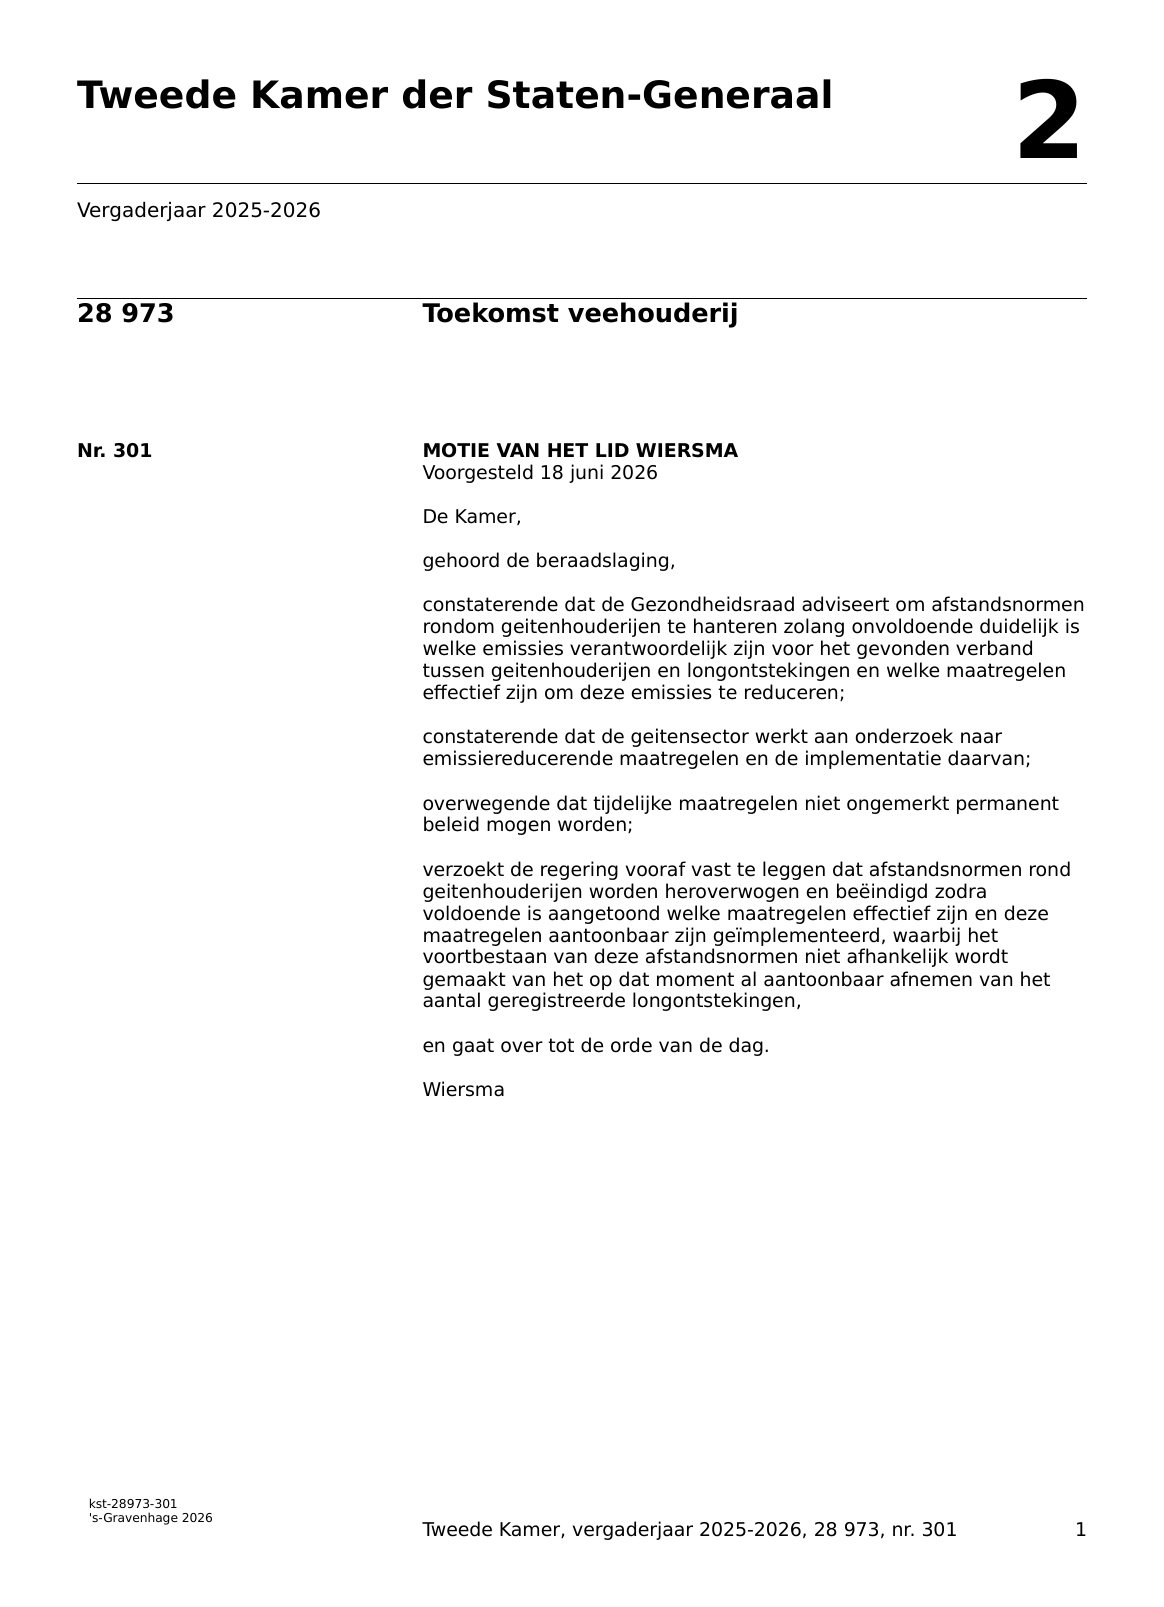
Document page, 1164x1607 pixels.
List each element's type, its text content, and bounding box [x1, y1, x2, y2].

text De Kamer, [422, 506, 1087, 528]
subtitle 28 973 Toekomst veehouderij [77, 299, 1087, 329]
text overwegende dat tijdelijke maatregelen niet ongemerkt permanent beleid mogen worden; [422, 792, 1087, 836]
text gehoord de beraadslaging, [422, 550, 1087, 572]
text constaterende dat de Gezondheidsraad adviseert om afstandsnormen rondom geitenhouderijen te hanteren zolang onvoldoende duidelijk is welke emissies verantwoordelijk zijn voor het gevonden verband tussen geitenhouderijen en longontstekingen en welke maatregelen effectief zijn om deze emissies te reduceren; [422, 594, 1087, 704]
table_cell Vergaderjaar 2025-2026 [77, 184, 1087, 298]
text Wiersma [422, 1079, 1087, 1101]
text en gaat over tot de orde van de dag. [422, 1034, 1087, 1057]
text constaterende dat de geitensector werkt aan onderzoek naar emissiereducerende maatregelen en de implementatie daarvan; [422, 726, 1087, 770]
text verzoekt de regering vooraf vast te leggen dat afstandsnormen rond geitenhouderijen worden heroverwogen en beëindigd zodra voldoende is aangetoond welke maatregelen effectief zijn en deze maatregelen aantoonbaar zijn geïmplementeerd, waarbij het voortbestaan van deze afstandsnormen niet afhankelijk wordt gemaakt van het op dat moment al aantoonbaar afnemen van het aantal geregistreerde longontstekingen, [422, 858, 1087, 1012]
text 's-Gravenhage 2026 [88, 1511, 323, 1525]
text kst-28973-301 [88, 1497, 323, 1511]
subtitle Nr. 301 MOTIE VAN HET LID WIERSMA [77, 440, 1087, 462]
table_header Tweede Kamer der Staten-Generaal [77, 59, 886, 183]
table_header 2 [886, 59, 1087, 183]
text Voorgesteld 18 juni 2026 [422, 462, 1087, 484]
